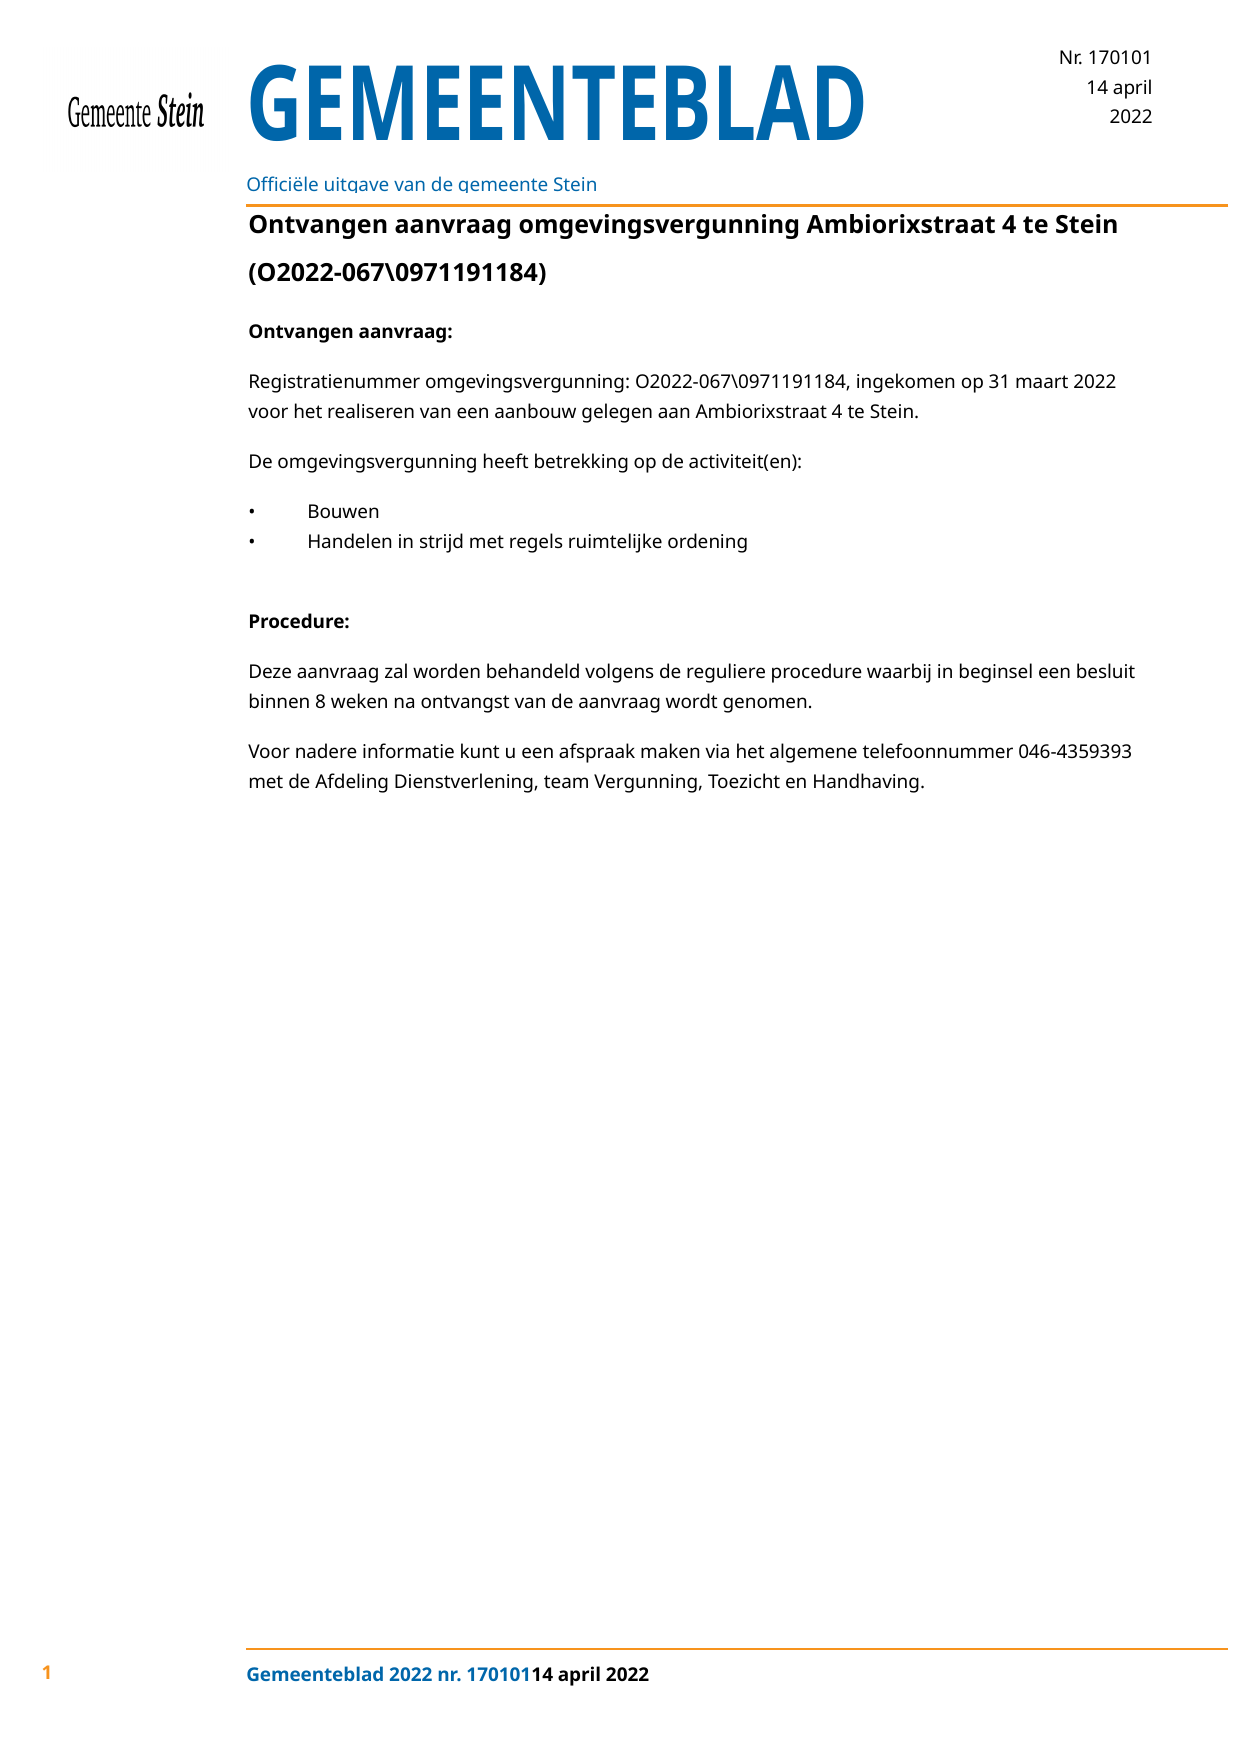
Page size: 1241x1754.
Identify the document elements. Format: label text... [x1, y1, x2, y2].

text Deze aanvraag zal worden behandeld volgens de reguliere procedure waarbij in beginsel een besluit binnen 8 weken na ontvangst van de aanvraag wordt genomen. [248, 659, 1152, 714]
text Voor nadere informatie kunt u een afspraak maken via het algemene telefoonnummer 046-4359393 met de Afdeling Dienstverlening, team Vergunning, Toezicht en Handhaving. [248, 739, 1152, 794]
list Bouwen [248, 499, 1152, 524]
picture [41, 47, 231, 172]
list Handelen in strijd met regels ruimtelijke ordening [248, 528, 1152, 554]
text Registratienummer omgevingsvergunning: O2022-067\0971191184, ingekomen op 31 maart 2022 voor het realiseren van een aanbouw gelegen aan Ambiorixstraat 4 te Stein. [248, 368, 1152, 424]
text De omgevingsvergunning heeft betrekking op de activiteit(en): [248, 448, 1152, 474]
text Ontvangen aanvraag: [248, 318, 1152, 344]
text Ontvangen aanvraag omgevingsvergunning Ambiorixstraat 4 te Stein (O2022-067\0971191184) [248, 207, 1152, 288]
text Procedure: [248, 608, 1152, 634]
